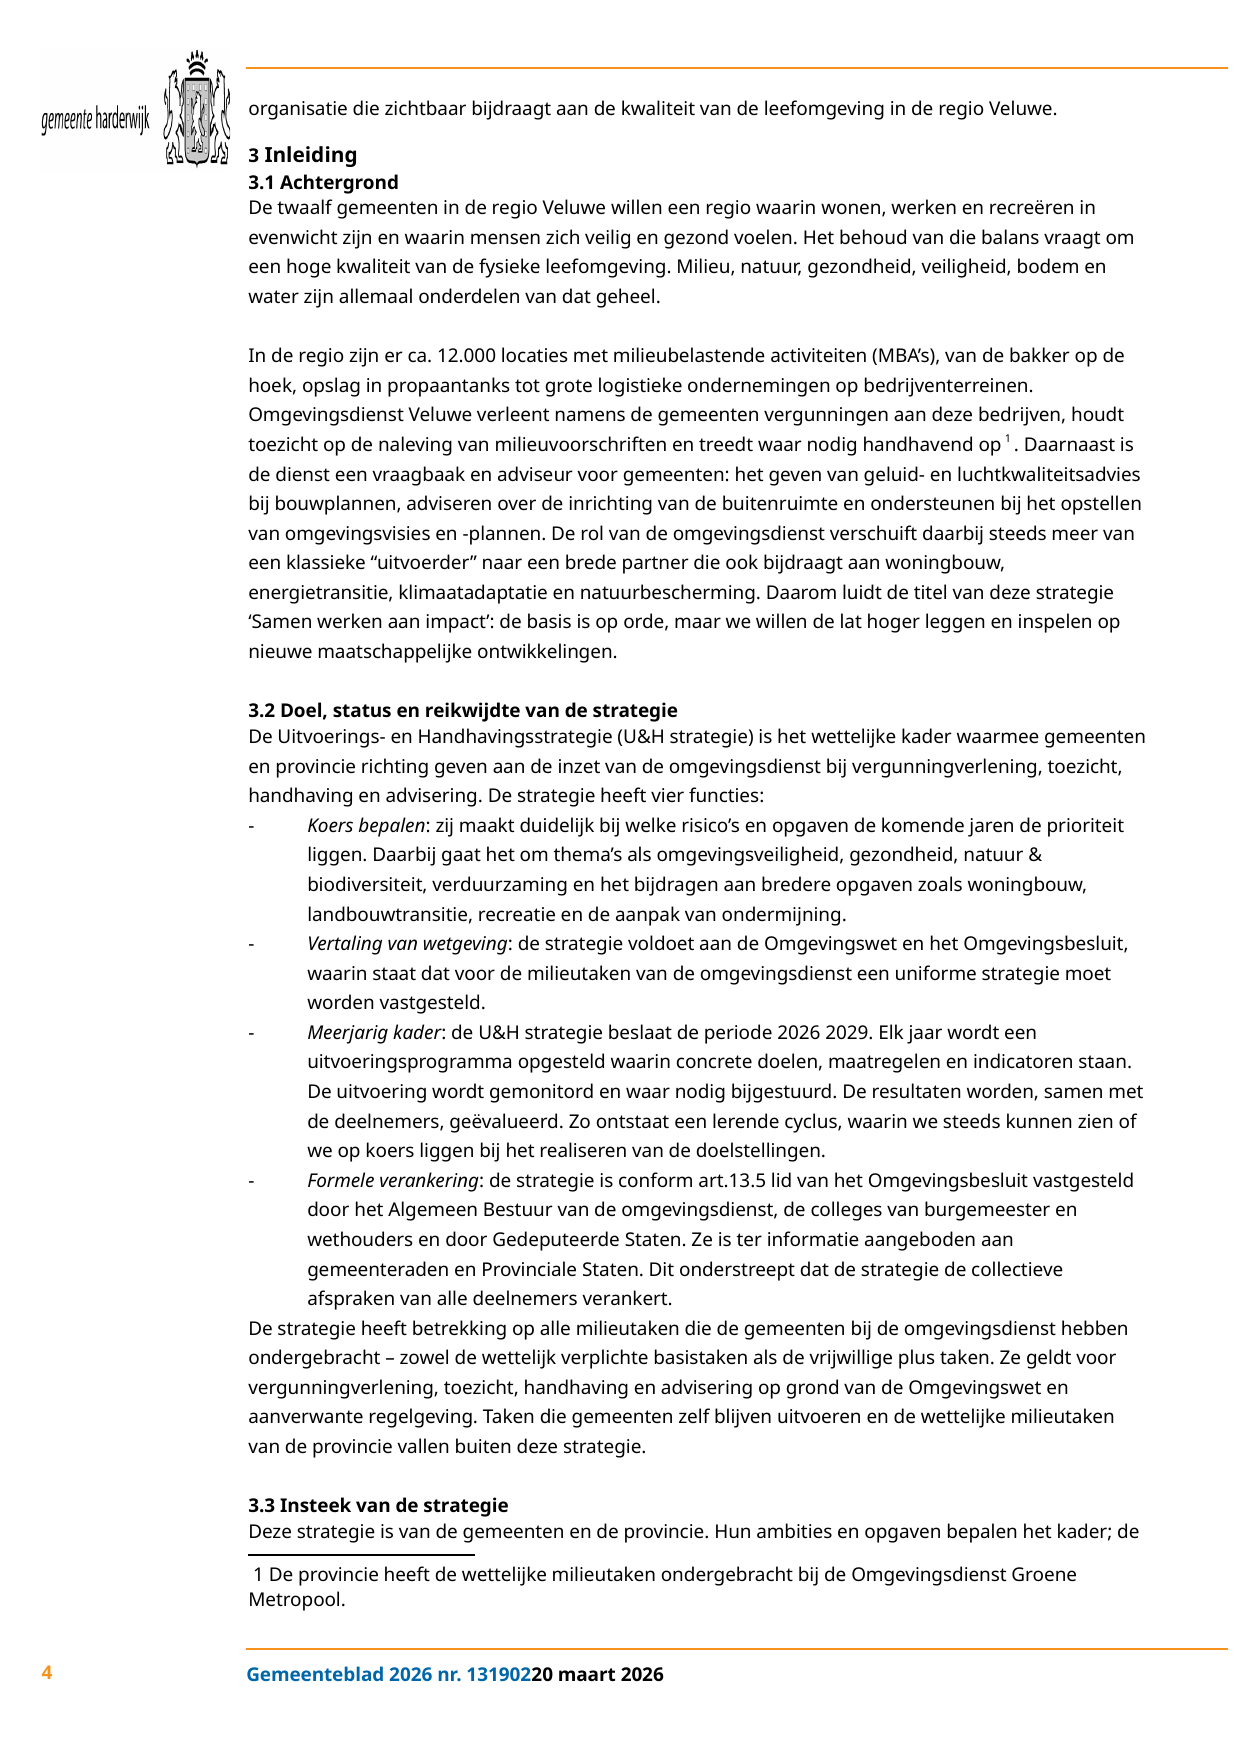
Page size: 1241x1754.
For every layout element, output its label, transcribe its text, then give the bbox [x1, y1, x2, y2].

text Deze strategie is van de gemeenten en de provincie. Hun ambities en opgaven bepalen het kader; de [248, 1518, 1152, 1544]
text 3.1 Achtergrond [248, 169, 1152, 194]
list Vertaling van wetgeving: de strategie voldoet aan de Omgevingswet en het Omgevingsbesluit, waarin staat dat voor de milieutaken van de omgevingsdienst een uniforme strategie moet worden vastgesteld. [248, 930, 1152, 1015]
text De provincie heeft de wettelijke milieutaken ondergebracht bij de Omgevingsdienst Groene Metropool. [248, 1561, 1152, 1612]
text organisatie die zichtbaar bijdraagt aan de kwaliteit van de leefomgeving in de regio Veluwe. [248, 95, 1152, 121]
text In de regio zijn er ca. 12.000 locaties met milieubelastende activiteiten (MBA’s), van de bakker op de hoek, opslag in propaantanks tot grote logistieke ondernemingen op bedrijventerreinen. Omgevingsdienst Veluwe verleent namens de gemeenten vergunningen aan deze bedrijven, houdt toezicht op de naleving van milieuvoorschriften en treedt waar nodig handhavend op. Daarnaast is de dienst een vraagbaak en adviseur voor gemeenten: het geven van geluid- en luchtkwaliteitsadvies bij bouwplannen, adviseren over de inrichting van de buitenruimte en ondersteunen bij het opstellen van omgevingsvisies en -plannen. De rol van de omgevingsdienst verschuift daarbij steeds meer van een klassieke “uitvoerder” naar een brede partner die ook bijdraagt aan woningbouw, energietransitie, klimaatadaptatie en natuurbescherming. Daarom luidt de titel van deze strategie ‘Samen werken aan impact’: de basis is op orde, maar we willen de lat hoger leggen en inspelen op nieuwe maatschappelijke ontwikkelingen. [248, 342, 1152, 664]
text De twaalf gemeenten in de regio Veluwe willen een regio waarin wonen, werken en recreëren in evenwicht zijn en waarin mensen zich veilig en gezond voelen. Het behoud van die balans vraagt om een hoge kwaliteit van de fysieke leefomgeving. Milieu, natuur, gezondheid, veiligheid, bodem en water zijn allemaal onderdelen van dat geheel. [248, 194, 1152, 309]
text De strategie heeft betrekking op alle milieutaken die de gemeenten bij de omgevingsdienst hebben ondergebracht – zowel de wettelijk verplichte basistaken als de vrijwillige plus taken. Ze geldt voor vergunningverlening, toezicht, handhaving en advisering op grond van de Omgevingswet en aanverwante regelgeving. Taken die gemeenten zelf blijven uitvoeren en de wettelijke milieutaken van de provincie vallen buiten deze strategie. [248, 1315, 1152, 1459]
text 3.2 Doel, status en reikwijdte van de strategie [248, 697, 1152, 723]
text 3.3 Insteek van de strategie [248, 1492, 1152, 1518]
list Meerjarig kader: de U&H strategie beslaat de periode 2026 2029. Elk jaar wordt een uitvoeringsprogramma opgesteld waarin concrete doelen, maatregelen en indicatoren staan. De uitvoering wordt gemonitord en waar nodig bijgestuurd. De resultaten worden, samen met de deelnemers, geëvalueerd. Zo ontstaat een lerende cyclus, waarin we steeds kunnen zien of we op koers liggen bij het realiseren van de doelstellingen. [248, 1019, 1152, 1163]
picture [41, 47, 231, 172]
text De Uitvoerings- en Handhavingsstrategie (U&H strategie) is het wettelijke kader waarmee gemeenten en provincie richting geven aan de inzet van de omgevingsdienst bij vergunningverlening, toezicht, handhaving en advisering. De strategie heeft vier functies: [248, 723, 1152, 808]
list Formele verankering: de strategie is conform art.13.5 lid van het Omgevingsbesluit vastgesteld door het Algemeen Bestuur van de omgevingsdienst, de colleges van burgemeester en wethouders en door Gedeputeerde Staten. Ze is ter informatie aangeboden aan gemeenteraden en Provinciale Staten. Dit onderstreept dat de strategie de collectieve afspraken van alle deelnemers verankert. [248, 1167, 1152, 1311]
list Koers bepalen: zij maakt duidelijk bij welke risico’s en opgaven de komende jaren de prioriteit liggen. Daarbij gaat het om thema’s als omgevingsveiligheid, gezondheid, natuur & biodiversiteit, verduurzaming en het bijdragen aan bredere opgaven zoals woningbouw, landbouwtransitie, recreatie en de aanpak van ondermijning. [248, 812, 1152, 926]
text 3 Inleiding [248, 140, 1152, 169]
